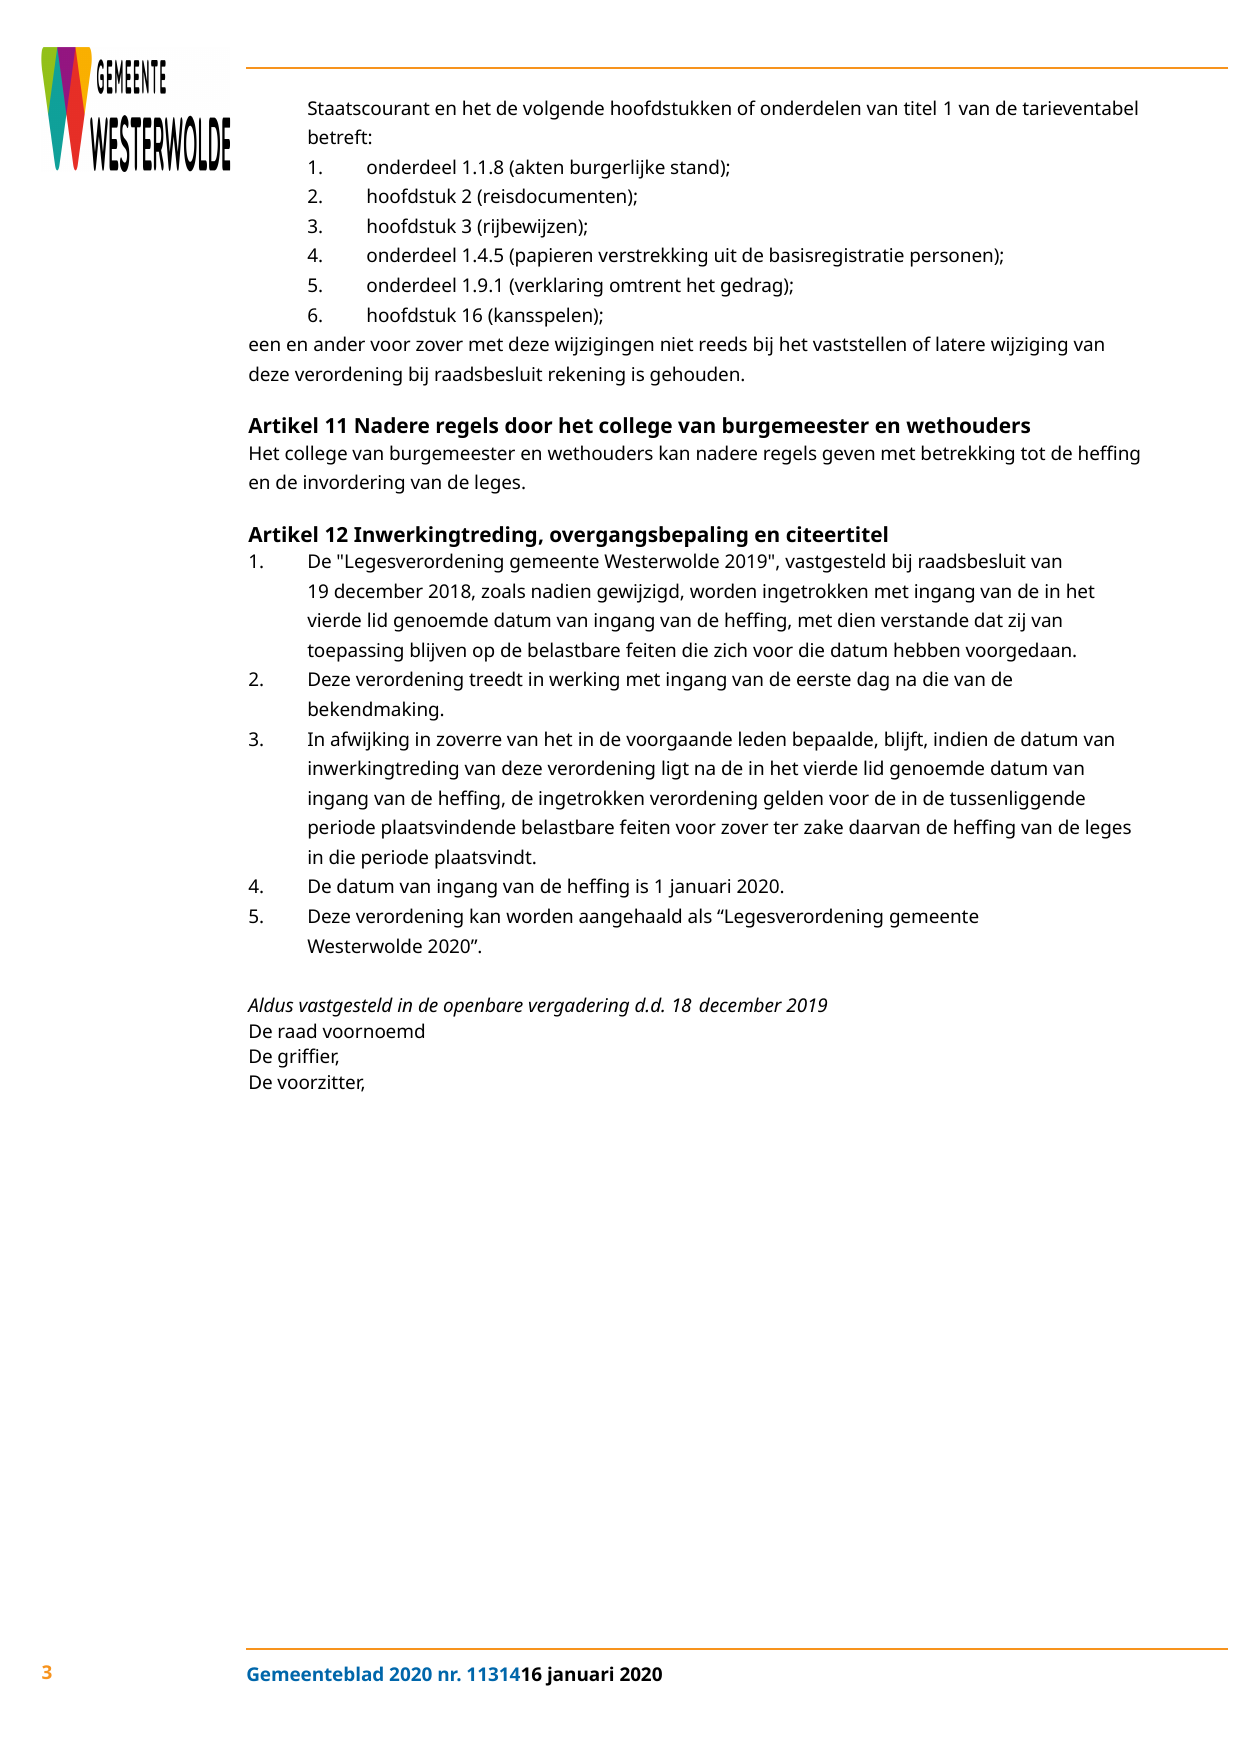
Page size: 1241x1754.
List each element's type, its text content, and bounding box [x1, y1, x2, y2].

list De "Legesverordening gemeente Westerwolde 2019", vastgesteld bij raadsbesluit van 19 december 2018, zoals nadien gewijzigd, worden ingetrokken met ingang van de in het vierde lid genoemde datum van ingang van de heffing, met dien verstande dat zij van toepassing blijven op de belastbare feiten die zich voor die datum hebben voorgedaan. [248, 548, 1152, 663]
list onderdeel 1.1.8 (akten burgerlijke stand); [307, 154, 1152, 180]
list onderdeel 1.9.1 (verklaring omtrent het gedrag); [307, 272, 1152, 298]
list hoofdstuk 16 (kansspelen); [307, 302, 1152, 328]
picture [41, 47, 231, 172]
text een en ander voor zover met deze wijzigingen niet reeds bij het vaststellen of latere wijziging van deze verordening bij raadsbesluit rekening is gehouden. [248, 331, 1152, 387]
text De raad voornoemd [248, 1018, 1152, 1043]
list Staatscourant en het de volgende hoofdstukken of onderdelen van titel 1 van de tarieventabel betreft: [248, 95, 1152, 150]
list onderdeel 1.4.5 (papieren verstrekking uit de basisregistratie personen); [307, 243, 1152, 268]
list In afwijking in zoverre van het in de voorgaande leden bepaalde, blijft, indien de datum van inwerkingtreding van deze verordening ligt na de in het vierde lid genoemde datum van ingang van de heffing, de ingetrokken verordening gelden voor de in de tussenliggende periode plaatsvindende belastbare feiten voor zover ter zake daarvan de heffing van de leges in die periode plaatsvindt. [248, 726, 1152, 870]
text De griffier, [248, 1043, 1152, 1069]
text De voorzitter, [248, 1069, 1152, 1095]
text Artikel 11 Nadere regels door het college van burgemeester en wethouders [248, 411, 1152, 440]
list De datum van ingang van de heffing is 1 januari 2020. [248, 874, 1152, 899]
list hoofdstuk 2 (reisdocumenten); [307, 183, 1152, 209]
text Aldus vastgesteld in de openbare vergadering d.d. 18 december 2019 [248, 992, 1152, 1018]
text Het college van burgemeester en wethouders kan nadere regels geven met betrekking tot de heffing en de invordering van de leges. [248, 440, 1152, 495]
list Deze verordening kan worden aangehaald als “Legesverordening gemeente Westerwolde 2020”. [248, 903, 1152, 959]
list Deze verordening treedt in werking met ingang van de eerste dag na die van de bekendmaking. [248, 667, 1152, 722]
text Artikel 12 Inwerkingtreding, overgangsbepaling en citeertitel [248, 520, 1152, 548]
list hoofdstuk 3 (rijbewijzen); [307, 213, 1152, 239]
